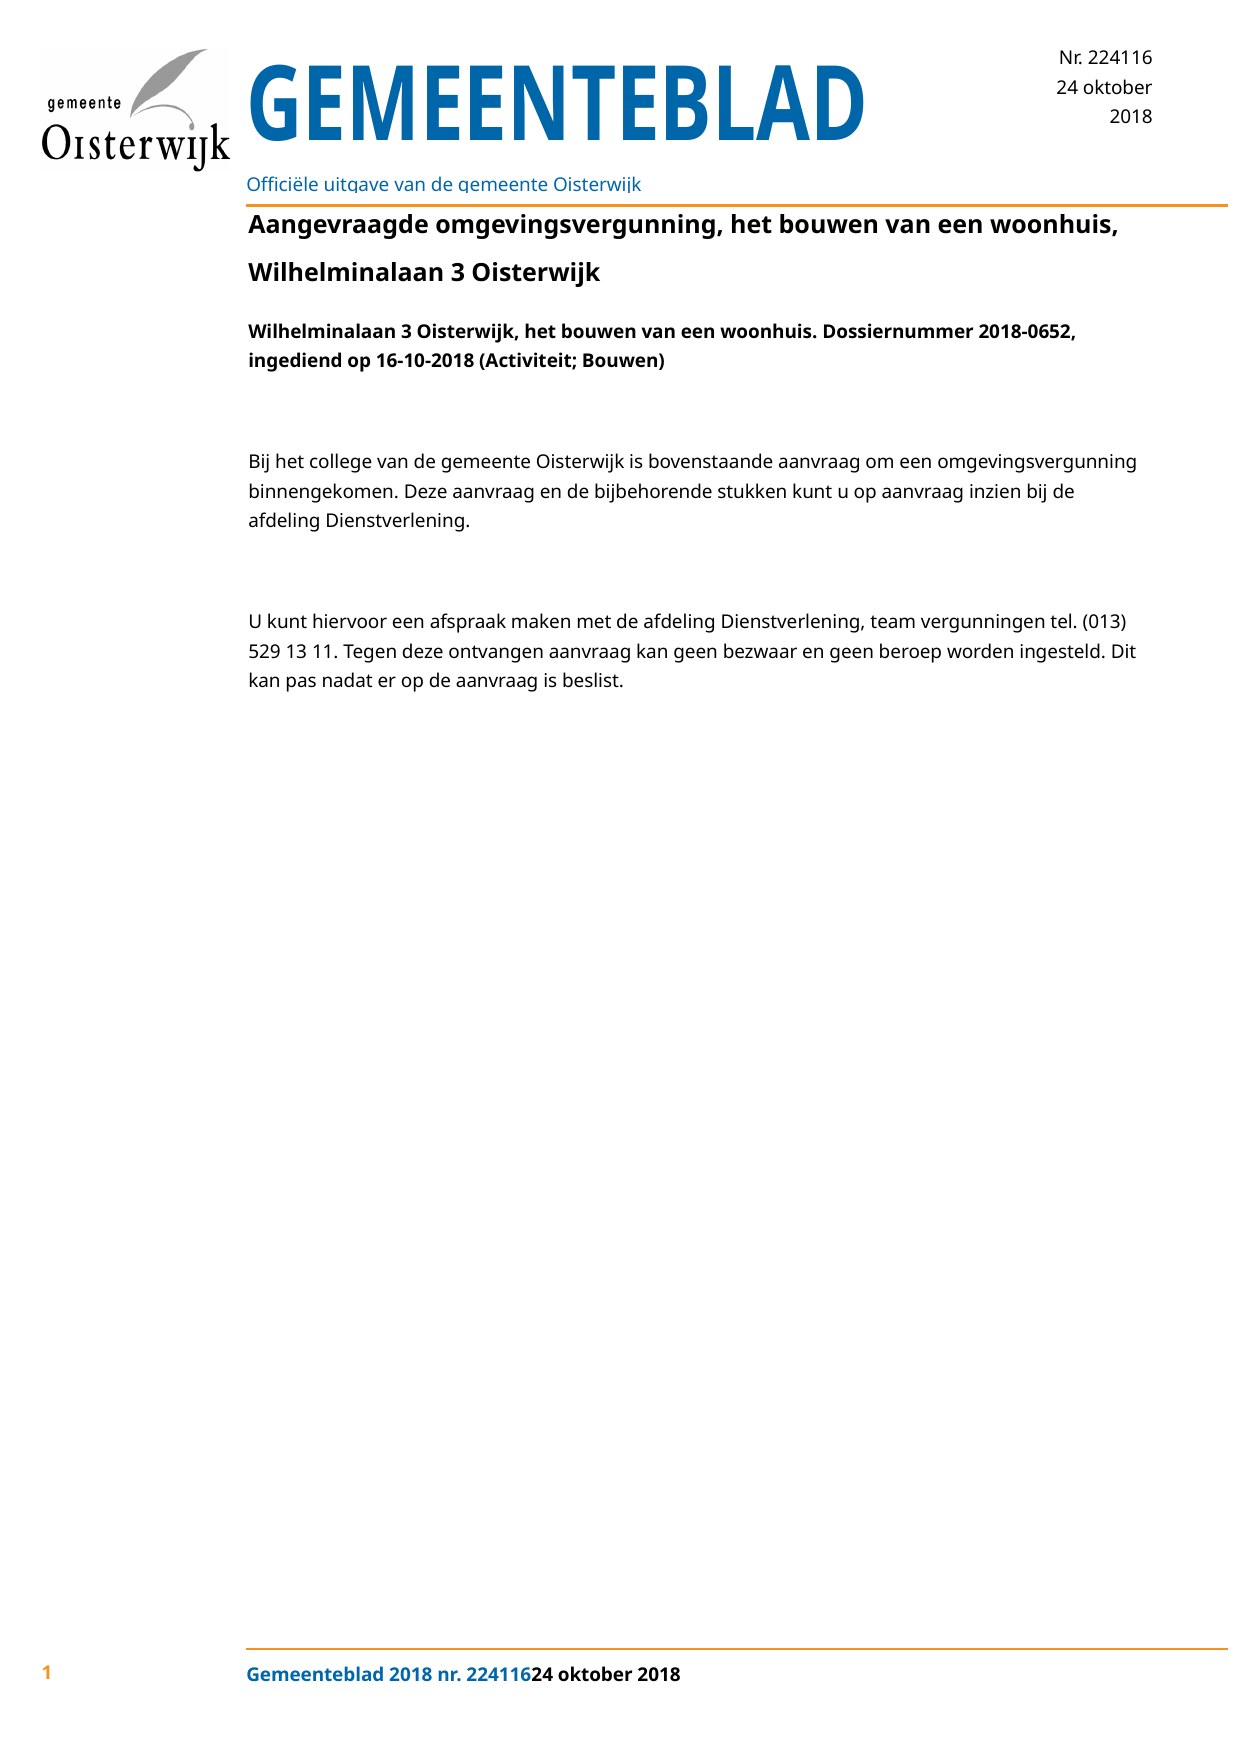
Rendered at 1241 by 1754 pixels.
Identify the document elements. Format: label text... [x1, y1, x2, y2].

picture [41, 47, 231, 172]
text U kunt hiervoor een afspraak maken met de afdeling Dienstverlening, team vergunningen tel. (013) 529 13 11. Tegen deze ontvangen aanvraag kan geen bezwaar en geen beroep worden ingesteld. Dit kan pas nadat er op de aanvraag is beslist. [248, 608, 1152, 693]
text Wilhelminalaan 3 Oisterwijk, het bouwen van een woonhuis. Dossiernummer 2018-0652, ingediend op 16-10-2018 (Activiteit; Bouwen) [248, 318, 1152, 373]
text Bij het college van de gemeente Oisterwijk is bovenstaande aanvraag om een omgevingsvergunning binnengekomen. Deze aanvraag en de bijbehorende stukken kunt u op aanvraag inzien bij de afdeling Dienstverlening. [248, 448, 1152, 533]
text Aangevraagde omgevingsvergunning, het bouwen van een woonhuis, Wilhelminalaan 3 Oisterwijk [248, 207, 1152, 288]
